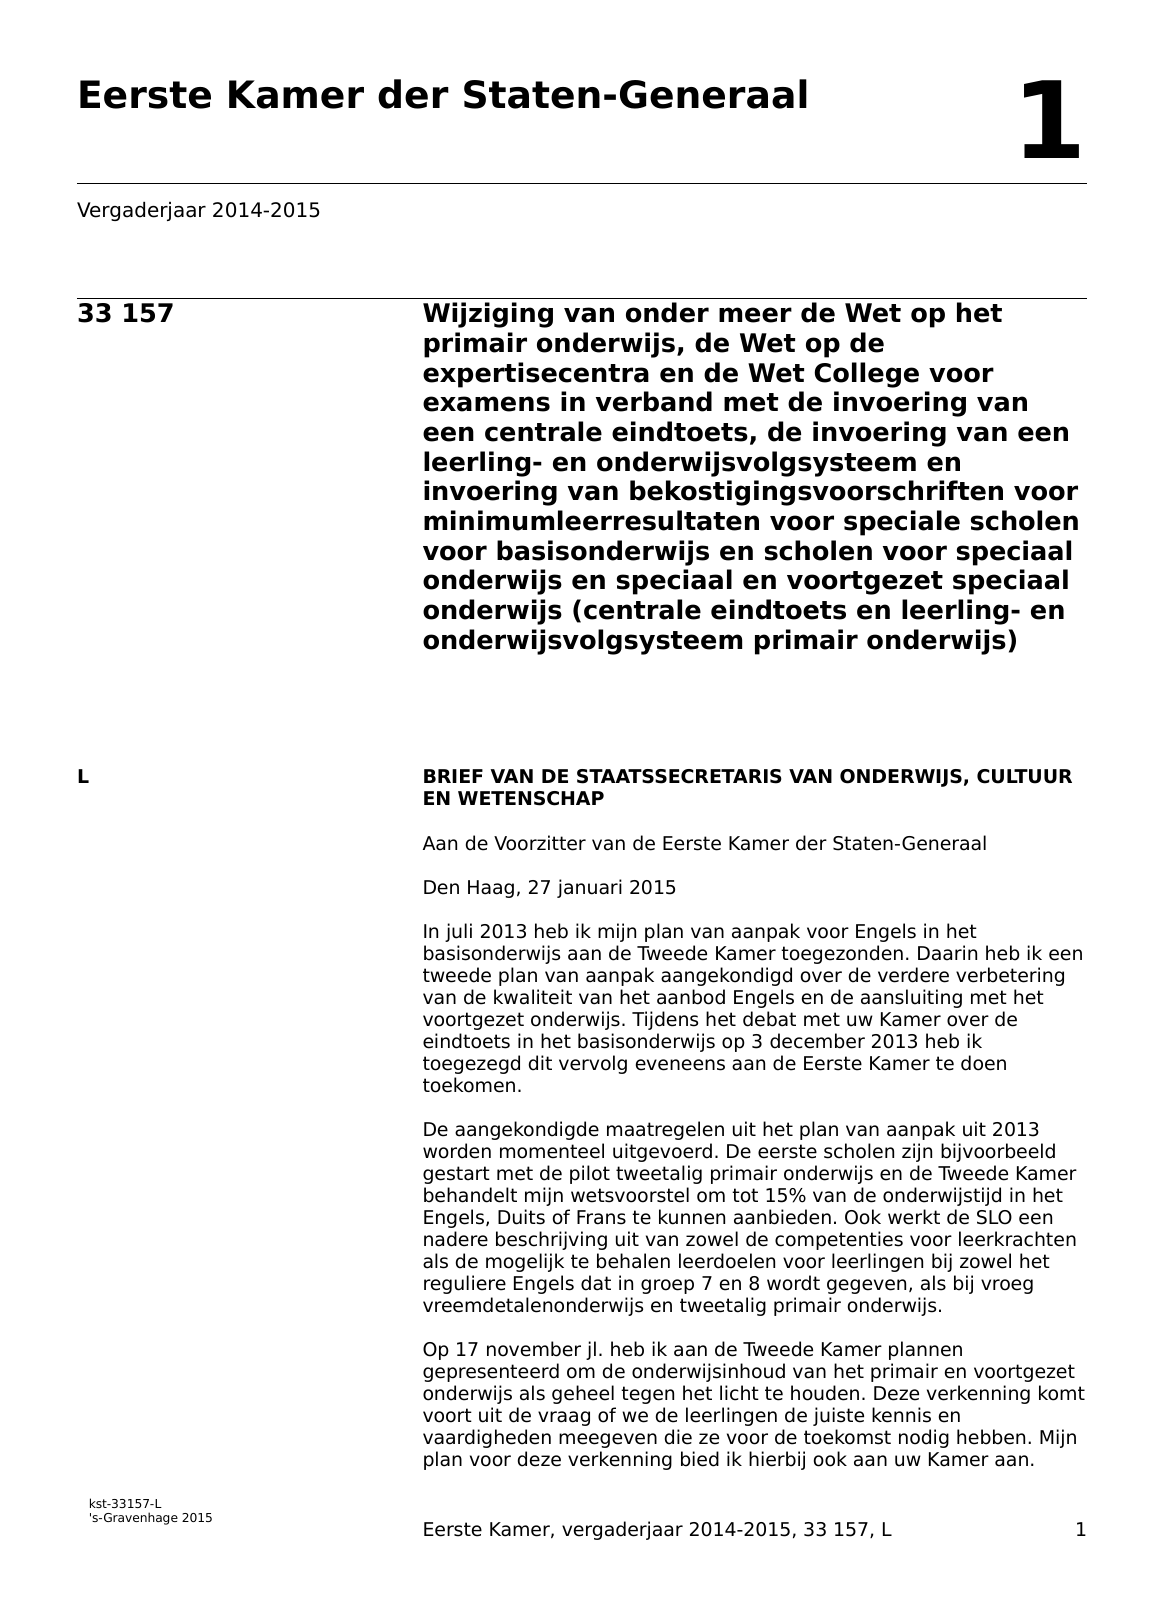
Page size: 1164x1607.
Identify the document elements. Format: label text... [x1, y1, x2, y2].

table_cell Vergaderjaar 2014-2015 [77, 184, 1087, 298]
text De aangekondigde maatregelen uit het plan van aanpak uit 2013 worden momenteel uitgevoerd. De eerste scholen zijn bijvoorbeeld gestart met de pilot tweetalig primair onderwijs en de Tweede Kamer behandelt mijn wetsvoorstel om tot 15% van de onderwijstijd in het Engels, Duits of Frans te kunnen aanbieden. Ook werkt de SLO een nadere beschrijving uit van zowel de competenties voor leerkrachten als de mogelijk te behalen leerdoelen voor leerlingen bij zowel het reguliere Engels dat in groep 7 en 8 wordt gegeven, als bij vroeg vreemdetalenonderwijs en tweetalig primair onderwijs. [422, 1119, 1087, 1317]
text In juli 2013 heb ik mijn plan van aanpak voor Engels in het basisonderwijs aan de Tweede Kamer toegezonden. Daarin heb ik een tweede plan van aanpak aangekondigd over de verdere verbetering van de kwaliteit van het aanbod Engels en de aansluiting met het voortgezet onderwijs. Tijdens het debat met uw Kamer over de eindtoets in het basisonderwijs op 3 december 2013 heb ik toegezegd dit vervolg eveneens aan de Eerste Kamer te doen toekomen. [422, 921, 1087, 1097]
subtitle 33 157 Wijziging van onder meer de Wet op het primair onderwijs, de Wet op de expertisecentra en de Wet College voor examens in verband met de invoering van een centrale eindtoets, de invoering van een leerling- en onderwijsvolgsysteem en invoering van bekostigingsvoorschriften voor minimumleerresultaten voor speciale scholen voor basisonderwijs en scholen voor speciaal onderwijs en speciaal en voortgezet speciaal onderwijs (centrale eindtoets en leerling- en onderwijsvolgsysteem primair onderwijs) [77, 299, 1087, 655]
subtitle L BRIEF VAN DE STAATSSECRETARIS VAN ONDERWIJS, CULTUUR EN WETENSCHAP [77, 766, 1087, 810]
text Den Haag, 27 januari 2015 [422, 877, 1087, 898]
text Aan de Voorzitter van de Eerste Kamer der Staten-Generaal [422, 832, 1087, 854]
text Op 17 november jl. heb ik aan de Tweede Kamer plannen gepresenteerd om de onderwijsinhoud van het primair en voortgezet onderwijs als geheel tegen het licht te houden. Deze verkenning komt voort uit de vraag of we de leerlingen de juiste kennis en vaardigheden meegeven die ze voor de toekomst nodig hebben. Mijn plan voor deze verkenning bied ik hierbij ook aan uw Kamer aan. [422, 1339, 1087, 1471]
table_header 1 [886, 59, 1087, 183]
text 's-Gravenhage 2015 [88, 1511, 323, 1525]
table_header Eerste Kamer der Staten-Generaal [77, 59, 886, 183]
text kst-33157-L [88, 1497, 323, 1511]
